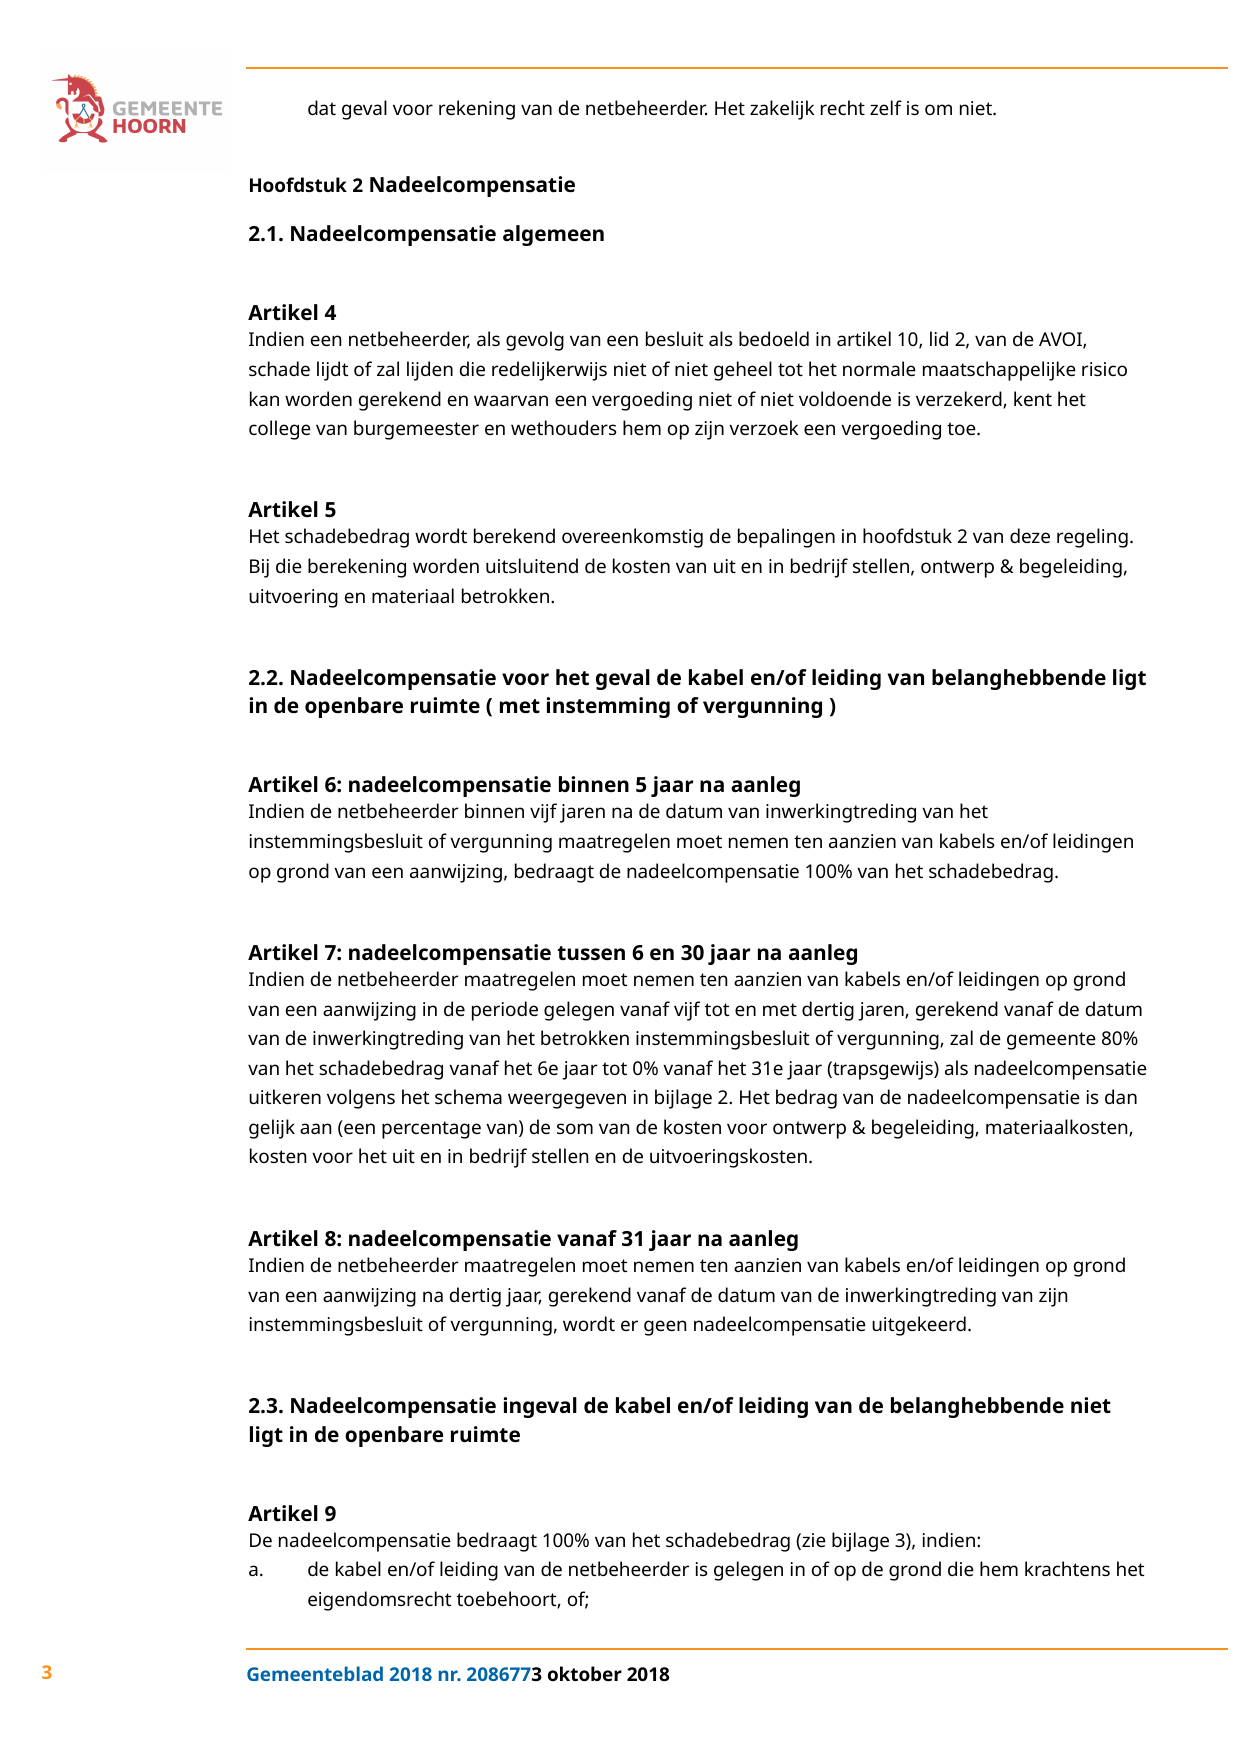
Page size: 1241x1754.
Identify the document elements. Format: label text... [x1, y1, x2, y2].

list dat geval voor rekening van de netbeheerder. Het zakelijk recht zelf is om niet. [248, 95, 1152, 121]
list de kabel en/of leiding van de netbeheerder is gelegen in of op de grond die hem krachtens het eigendomsrecht toebehoort, of; [248, 1557, 1152, 1612]
text Hoofdstuk 2 Nadeelcompensatie [248, 170, 1152, 198]
text Artikel 6: nadeelcompensatie binnen 5 jaar na aanleg [248, 770, 1152, 799]
text De nadeelcompensatie bedraagt 100% van het schadebedrag (zie bijlage 3), indien: [248, 1527, 1152, 1553]
text Artikel 7: nadeelcompensatie tussen 6 en 30 jaar na aanleg [248, 938, 1152, 966]
text 2.3. Nadeelcompensatie ingeval de kabel en/of leiding van de belanghebbende niet ligt in de openbare ruimte [248, 1391, 1152, 1448]
text Artikel 8: nadeelcompensatie vanaf 31 jaar na aanleg [248, 1224, 1152, 1252]
text 2.1. Nadeelcompensatie algemeen [248, 219, 1152, 248]
text Indien de netbeheerder binnen vijf jaren na de datum van inwerkingtreding van het instemmingsbesluit of vergunning maatregelen moet nemen ten aanzien van kabels en/of leidingen op grond van een aanwijzing, bedraagt de nadeelcompensatie 100% van het schadebedrag. [248, 799, 1152, 883]
text Indien een netbeheerder, als gevolg van een besluit als bedoeld in artikel 10, lid 2, van de AVOI, schade lijdt of zal lijden die redelijkerwijs niet of niet geheel tot het normale maatschappelijke risico kan worden gerekend en waarvan een vergoeding niet of niet voldoende is verzekerd, kent het college van burgemeester en wethouders hem op zijn verzoek een vergoeding toe. [248, 327, 1152, 441]
text 2.2. Nadeelcompensatie voor het geval de kabel en/of leiding van belanghebbende ligt in de openbare ruimte ( met instemming of vergunning ) [248, 663, 1152, 720]
text Artikel 9 [248, 1499, 1152, 1527]
text Indien de netbeheerder maatregelen moet nemen ten aanzien van kabels en/of leidingen op grond van een aanwijzing in de periode gelegen vanaf vijf tot en met dertig jaren, gerekend vanaf de datum van de inwerkingtreding van het betrokken instemmingsbesluit of vergunning, zal de gemeente 80% van het schadebedrag vanaf het 6e jaar tot 0% vanaf het 31e jaar (trapsgewijs) als nadeelcompensatie uitkeren volgens het schema weergegeven in bijlage 2. Het bedrag van de nadeelcompensatie is dan gelijk aan (een percentage van) de som van de kosten voor ontwerp & begeleiding, materiaalkosten, kosten voor het uit en in bedrijf stellen en de uitvoeringskosten. [248, 966, 1152, 1169]
text Artikel 4 [248, 298, 1152, 327]
picture [41, 47, 231, 172]
text Indien de netbeheerder maatregelen moet nemen ten aanzien van kabels en/of leidingen op grond van een aanwijzing na dertig jaar, gerekend vanaf de datum van de inwerkingtreding van zijn instemmingsbesluit of vergunning, wordt er geen nadeelcompensatie uitgekeerd. [248, 1252, 1152, 1337]
text Het schadebedrag wordt berekend overeenkomstig de bepalingen in hoofdstuk 2 van deze regeling. Bij die berekening worden uitsluitend de kosten van uit en in bedrijf stellen, ontwerp & begeleiding, uitvoering en materiaal betrokken. [248, 524, 1152, 609]
text Artikel 5 [248, 495, 1152, 524]
